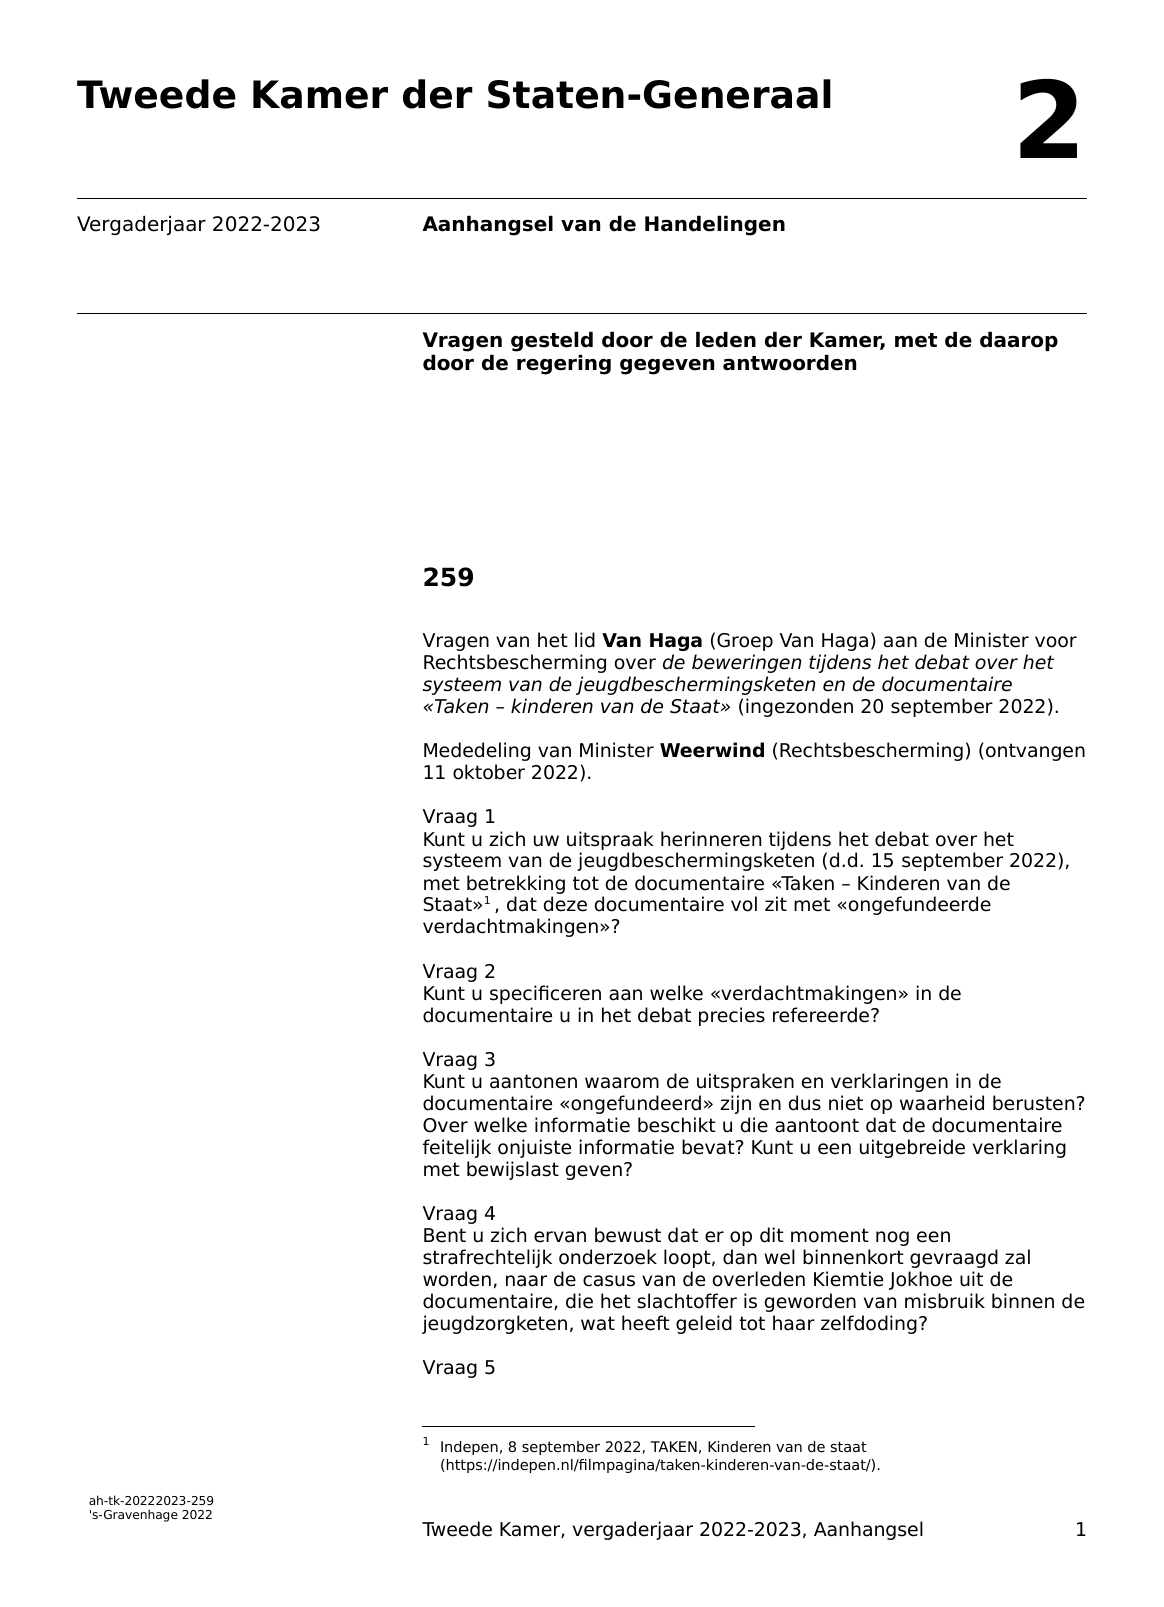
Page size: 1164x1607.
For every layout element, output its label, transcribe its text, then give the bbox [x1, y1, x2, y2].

table_header 2 [886, 59, 1087, 198]
text Kunt u aantonen waarom de uitspraken en verklaringen in de documentaire «ongefundeerd» zijn en dus niet op waarheid berusten? Over welke informatie beschikt u die aantoont dat de documentaire feitelijk onjuiste informatie bevat? Kunt u een uitgebreide verklaring met bewijslast geven? [422, 1071, 1087, 1181]
table_cell [77, 314, 422, 375]
table_cell Aanhangsel van de Handelingen [422, 199, 1087, 313]
text 's-Gravenhage 2022 [88, 1508, 323, 1522]
text Vraag 1 [422, 806, 1087, 828]
text 259 [422, 563, 1087, 592]
text Mededeling van Minister Weerwind (Rechtsbescherming) (ontvangen 11 oktober 2022). [422, 740, 1087, 784]
text ah-tk-20222023-259 [88, 1494, 323, 1508]
text Bent u zich ervan bewust dat er op dit moment nog een strafrechtelijk onderzoek loopt, dan wel binnenkort gevraagd zal worden, naar de casus van de overleden Kiemtie Jokhoe uit de documentaire, die het slachtoffer is geworden van misbruik binnen de jeugdzorgketen, wat heeft geleid tot haar zelfdoding? [422, 1225, 1087, 1334]
table_cell Vragen gesteld door de leden der Kamer, met de daarop door de regering gegeven antwoorden [422, 314, 1087, 375]
text Vragen van het lid Van Haga (Groep Van Haga) aan de Minister voor Rechtsbescherming over de beweringen tijdens het debat over het systeem van de jeugdbeschermingsketen en de documentaire «Taken – kinderen van de Staat» (ingezonden 20 september 2022). [422, 630, 1087, 718]
text Kunt u zich uw uitspraak herinneren tijdens het debat over het systeem van de jeugdbeschermingsketen (d.d. 15 september 2022), met betrekking tot de documentaire «Taken – Kinderen van de Staat», dat deze documentaire vol zit met «ongefundeerde verdachtmakingen»? [422, 828, 1087, 938]
table_header Tweede Kamer der Staten-Generaal [77, 59, 886, 198]
table_cell Vergaderjaar 2022-2023 [77, 199, 422, 313]
text Indepen, 8 september 2022, TAKEN, Kinderen van de staat (https://indepen.nl/filmpagina/taken-kinderen-van-de-staat/). [422, 1435, 1087, 1474]
text Vraag 5 [422, 1357, 1087, 1379]
text Kunt u specificeren aan welke «verdachtmakingen» in de documentaire u in het debat precies refereerde? [422, 982, 1087, 1026]
text Vraag 2 [422, 961, 1087, 982]
text Vraag 4 [422, 1203, 1087, 1225]
text Vraag 3 [422, 1049, 1087, 1071]
